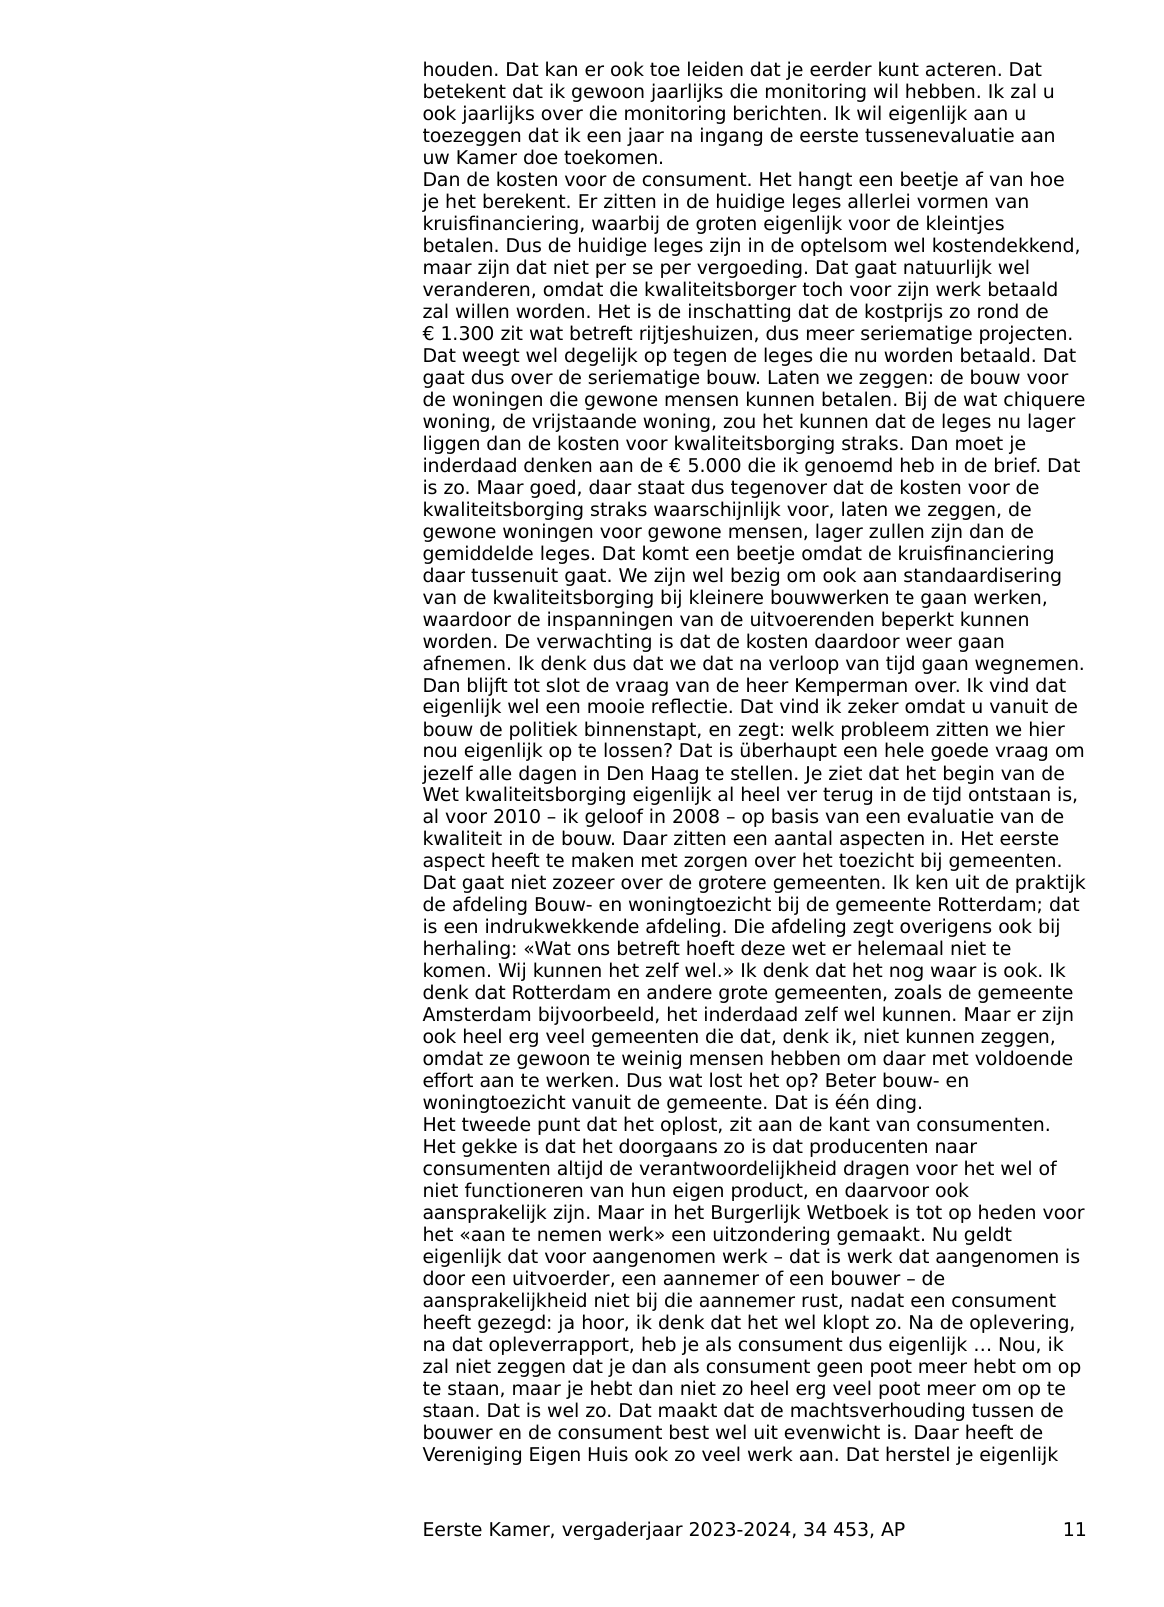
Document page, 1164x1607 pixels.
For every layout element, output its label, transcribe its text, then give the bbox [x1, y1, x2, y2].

text Het tweede punt dat het oplost, zit aan de kant van consumenten. Het gekke is dat het doorgaans zo is dat producenten naar consumenten altijd de verantwoordelijkheid dragen voor het wel of niet functioneren van hun eigen product, en daarvoor ook aansprakelijk zijn. Maar in het Burgerlijk Wetboek is tot op heden voor het «aan te nemen werk» een uitzondering gemaakt. Nu geldt eigenlijk dat voor aangenomen werk – dat is werk dat aangenomen is door een uitvoerder, een aannemer of een bouwer – de aansprakelijkheid niet bij die aannemer rust, nadat een consument heeft gezegd: ja hoor, ik denk dat het wel klopt zo. Na de oplevering, na dat opleverrapport, heb je als consument dus eigenlijk … Nou, ik zal niet zeggen dat je dan als consument geen poot meer hebt om op te staan, maar je hebt dan niet zo heel erg veel poot meer om op te staan. Dat is wel zo. Dat maakt dat de machtsverhouding tussen de bouwer en de consument best wel uit evenwicht is. Daar heeft de Vereniging Eigen Huis ook zo veel werk aan. Dat herstel je eigenlijk [422, 1114, 1087, 1466]
text Dan blijft tot slot de vraag van de heer Kemperman over. Ik vind dat eigenlijk wel een mooie reflectie. Dat vind ik zeker omdat u vanuit de bouw de politiek binnenstapt, en zegt: welk probleem zitten we hier nou eigenlijk op te lossen? Dat is überhaupt een hele goede vraag om jezelf alle dagen in Den Haag te stellen. Je ziet dat het begin van de Wet kwaliteitsborging eigenlijk al heel ver terug in de tijd ontstaan is, al voor 2010 – ik geloof in 2008 – op basis van een evaluatie van de kwaliteit in de bouw. Daar zitten een aantal aspecten in. Het eerste aspect heeft te maken met zorgen over het toezicht bij gemeenten. Dat gaat niet zozeer over de grotere gemeenten. Ik ken uit de praktijk de afdeling Bouw- en woningtoezicht bij de gemeente Rotterdam; dat is een indrukwekkende afdeling. Die afdeling zegt overigens ook bij herhaling: «Wat ons betreft hoeft deze wet er helemaal niet te komen. Wij kunnen het zelf wel.» Ik denk dat het nog waar is ook. Ik denk dat Rotterdam en andere grote gemeenten, zoals de gemeente Amsterdam bijvoorbeeld, het inderdaad zelf wel kunnen. Maar er zijn ook heel erg veel gemeenten die dat, denk ik, niet kunnen zeggen, omdat ze gewoon te weinig mensen hebben om daar met voldoende effort aan te werken. Dus wat lost het op? Beter bouw- en woningtoezicht vanuit de gemeente. Dat is één ding. [422, 674, 1087, 1114]
text Dan de kosten voor de consument. Het hangt een beetje af van hoe je het berekent. Er zitten in de huidige leges allerlei vormen van kruisfinanciering, waarbij de groten eigenlijk voor de kleintjes betalen. Dus de huidige leges zijn in de optelsom wel kostendekkend, maar zijn dat niet per se per vergoeding. Dat gaat natuurlijk wel veranderen, omdat die kwaliteitsborger toch voor zijn werk betaald zal willen worden. Het is de inschatting dat de kostprijs zo rond de € 1.300 zit wat betreft rijtjeshuizen, dus meer seriematige projecten. Dat weegt wel degelijk op tegen de leges die nu worden betaald. Dat gaat dus over de seriematige bouw. Laten we zeggen: de bouw voor de woningen die gewone mensen kunnen betalen. Bij de wat chiquere woning, de vrijstaande woning, zou het kunnen dat de leges nu lager liggen dan de kosten voor kwaliteitsborging straks. Dan moet je inderdaad denken aan de € 5.000 die ik genoemd heb in de brief. Dat is zo. Maar goed, daar staat dus tegenover dat de kosten voor de kwaliteitsborging straks waarschijnlijk voor, laten we zeggen, de gewone woningen voor gewone mensen, lager zullen zijn dan de gemiddelde leges. Dat komt een beetje omdat de kruisfinanciering daar tussenuit gaat. We zijn wel bezig om ook aan standaardisering van de kwaliteitsborging bij kleinere bouwwerken te gaan werken, waardoor de inspanningen van de uitvoerenden beperkt kunnen worden. De verwachting is dat de kosten daardoor weer gaan afnemen. Ik denk dus dat we dat na verloop van tijd gaan wegnemen. [422, 169, 1087, 674]
text houden. Dat kan er ook toe leiden dat je eerder kunt acteren. Dat betekent dat ik gewoon jaarlijks die monitoring wil hebben. Ik zal u ook jaarlijks over die monitoring berichten. Ik wil eigenlijk aan u toezeggen dat ik een jaar na ingang de eerste tussenevaluatie aan uw Kamer doe toekomen. [422, 59, 1087, 169]
